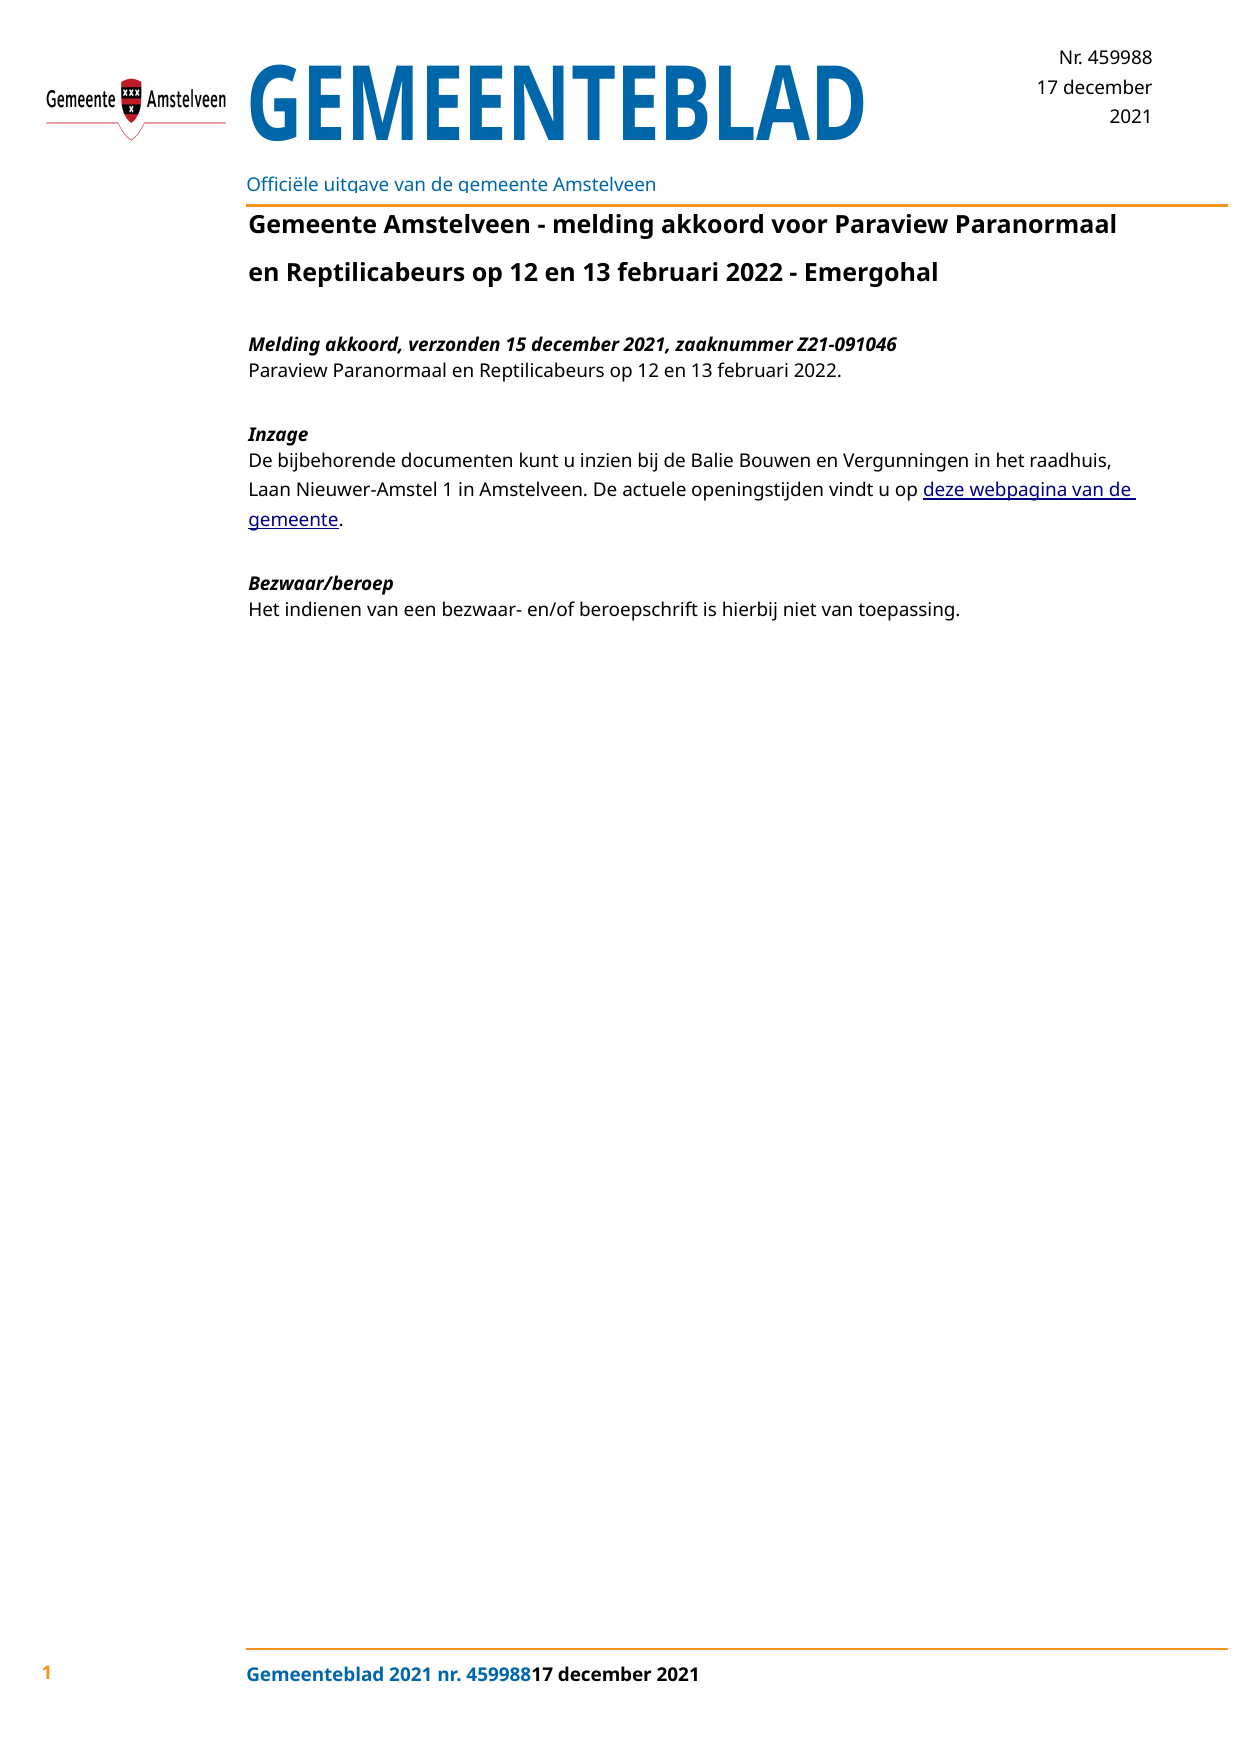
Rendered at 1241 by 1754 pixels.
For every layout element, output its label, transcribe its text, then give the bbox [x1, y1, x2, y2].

text Het indienen van een bezwaar- en/of beroepschrift is hierbij niet van toepassing. [248, 596, 1152, 621]
text Gemeente Amstelveen - melding akkoord voor Paraview Paranormaal en Reptilicabeurs op 12 en 13 februari 2022 - Emergohal [248, 207, 1152, 288]
text Inzage [248, 421, 1152, 447]
text De bijbehorende documenten kunt u inzien bij de Balie Bouwen en Vergunningen in het raadhuis, Laan Nieuwer-Amstel 1 in Amstelveen. De actuele openingstijden vindt u op deze webpagina van de gemeente. [248, 447, 1152, 532]
text Bezwaar/beroep [248, 570, 1152, 596]
picture [41, 47, 231, 172]
text Paraview Paranormaal en Reptilicabeurs op 12 en 13 februari 2022. [248, 357, 1152, 383]
text Melding akkoord, verzonden 15 december 2021, zaaknummer Z21-091046 [248, 331, 1152, 357]
